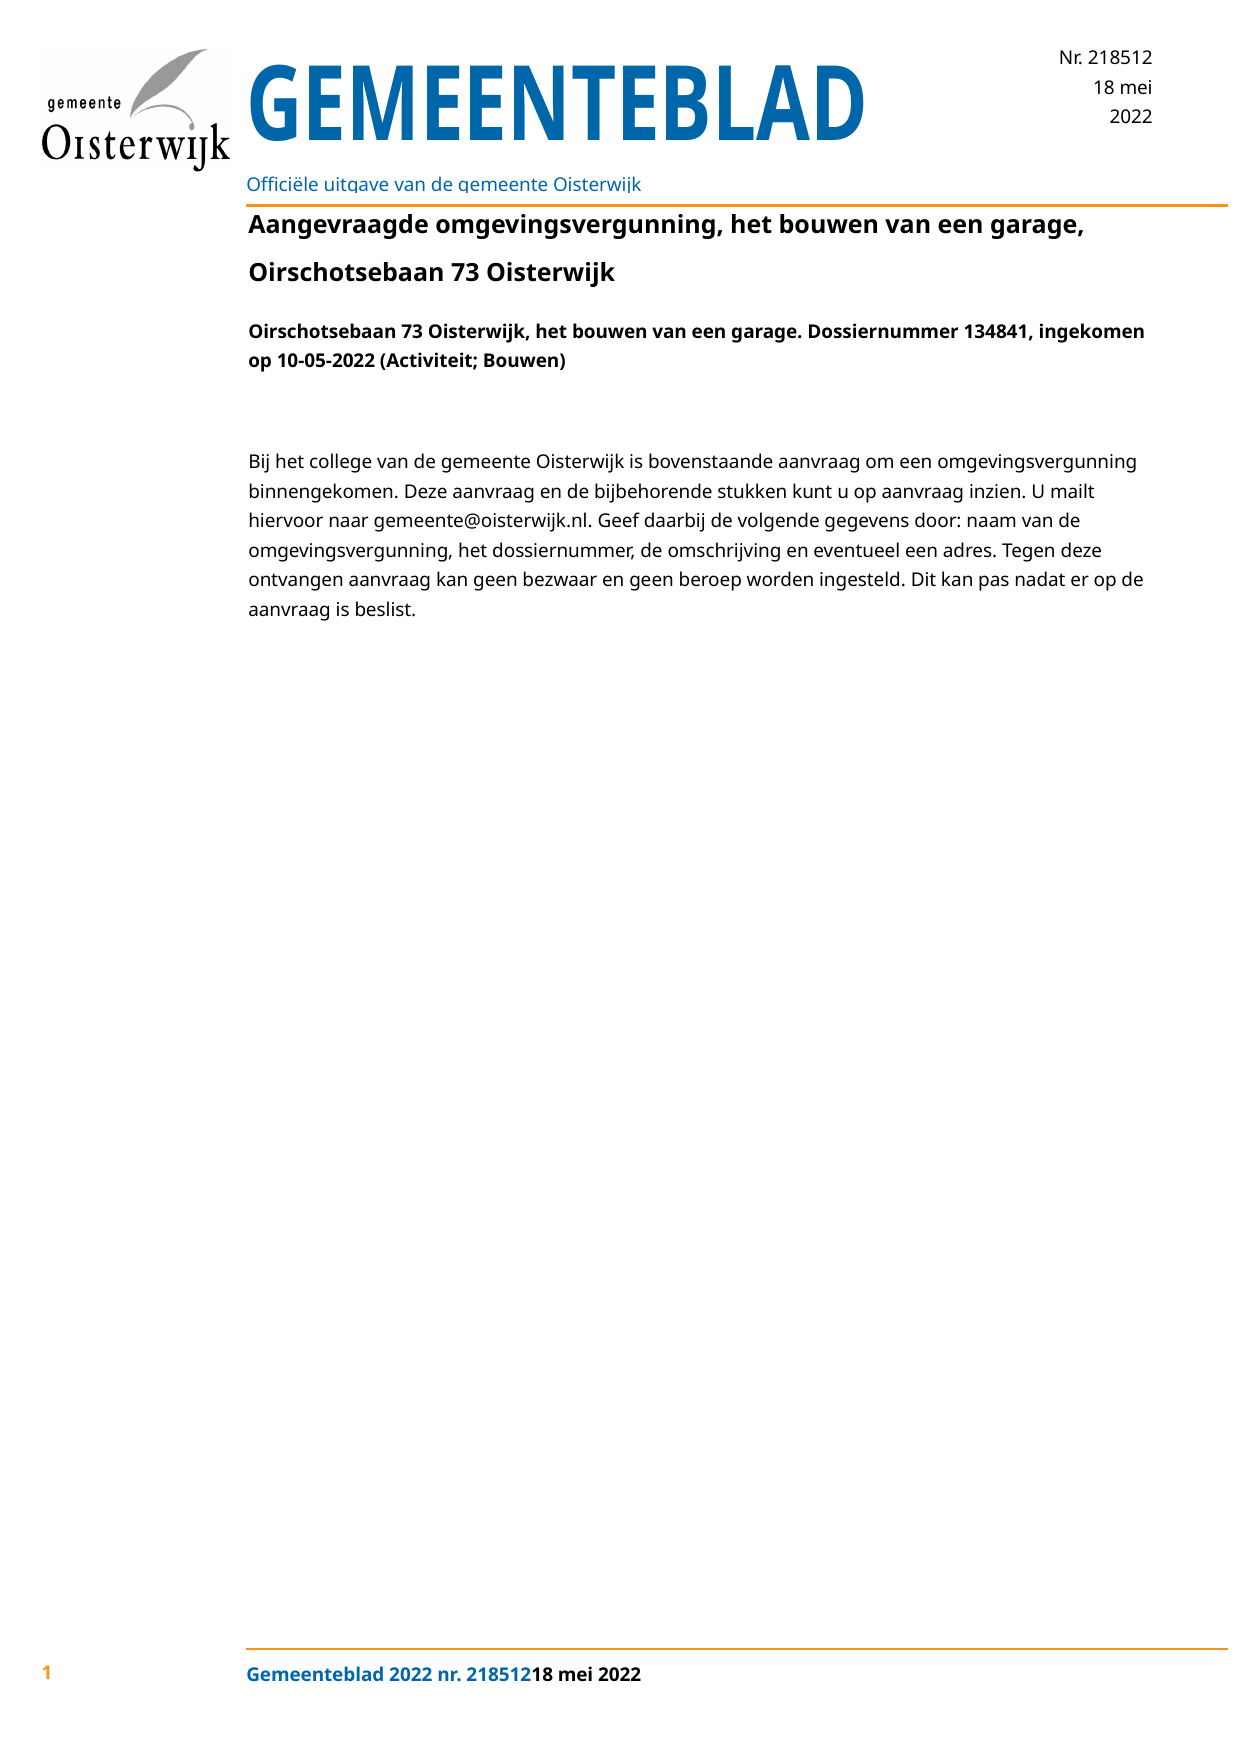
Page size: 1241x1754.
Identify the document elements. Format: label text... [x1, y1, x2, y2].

text Aangevraagde omgevingsvergunning, het bouwen van een garage, Oirschotsebaan 73 Oisterwijk [248, 207, 1152, 288]
text Oirschotsebaan 73 Oisterwijk, het bouwen van een garage. Dossiernummer 134841, ingekomen op 10-05-2022 (Activiteit; Bouwen) [248, 318, 1152, 373]
picture [41, 47, 231, 172]
text Bij het college van de gemeente Oisterwijk is bovenstaande aanvraag om een omgevingsvergunning binnengekomen. Deze aanvraag en de bijbehorende stukken kunt u op aanvraag inzien. U mailt hiervoor naar gemeente@oisterwijk.nl. Geef daarbij de volgende gegevens door: naam van de omgevingsvergunning, het dossiernummer, de omschrijving en eventueel een adres. Tegen deze ontvangen aanvraag kan geen bezwaar en geen beroep worden ingesteld. Dit kan pas nadat er op de aanvraag is beslist. [248, 448, 1152, 622]
